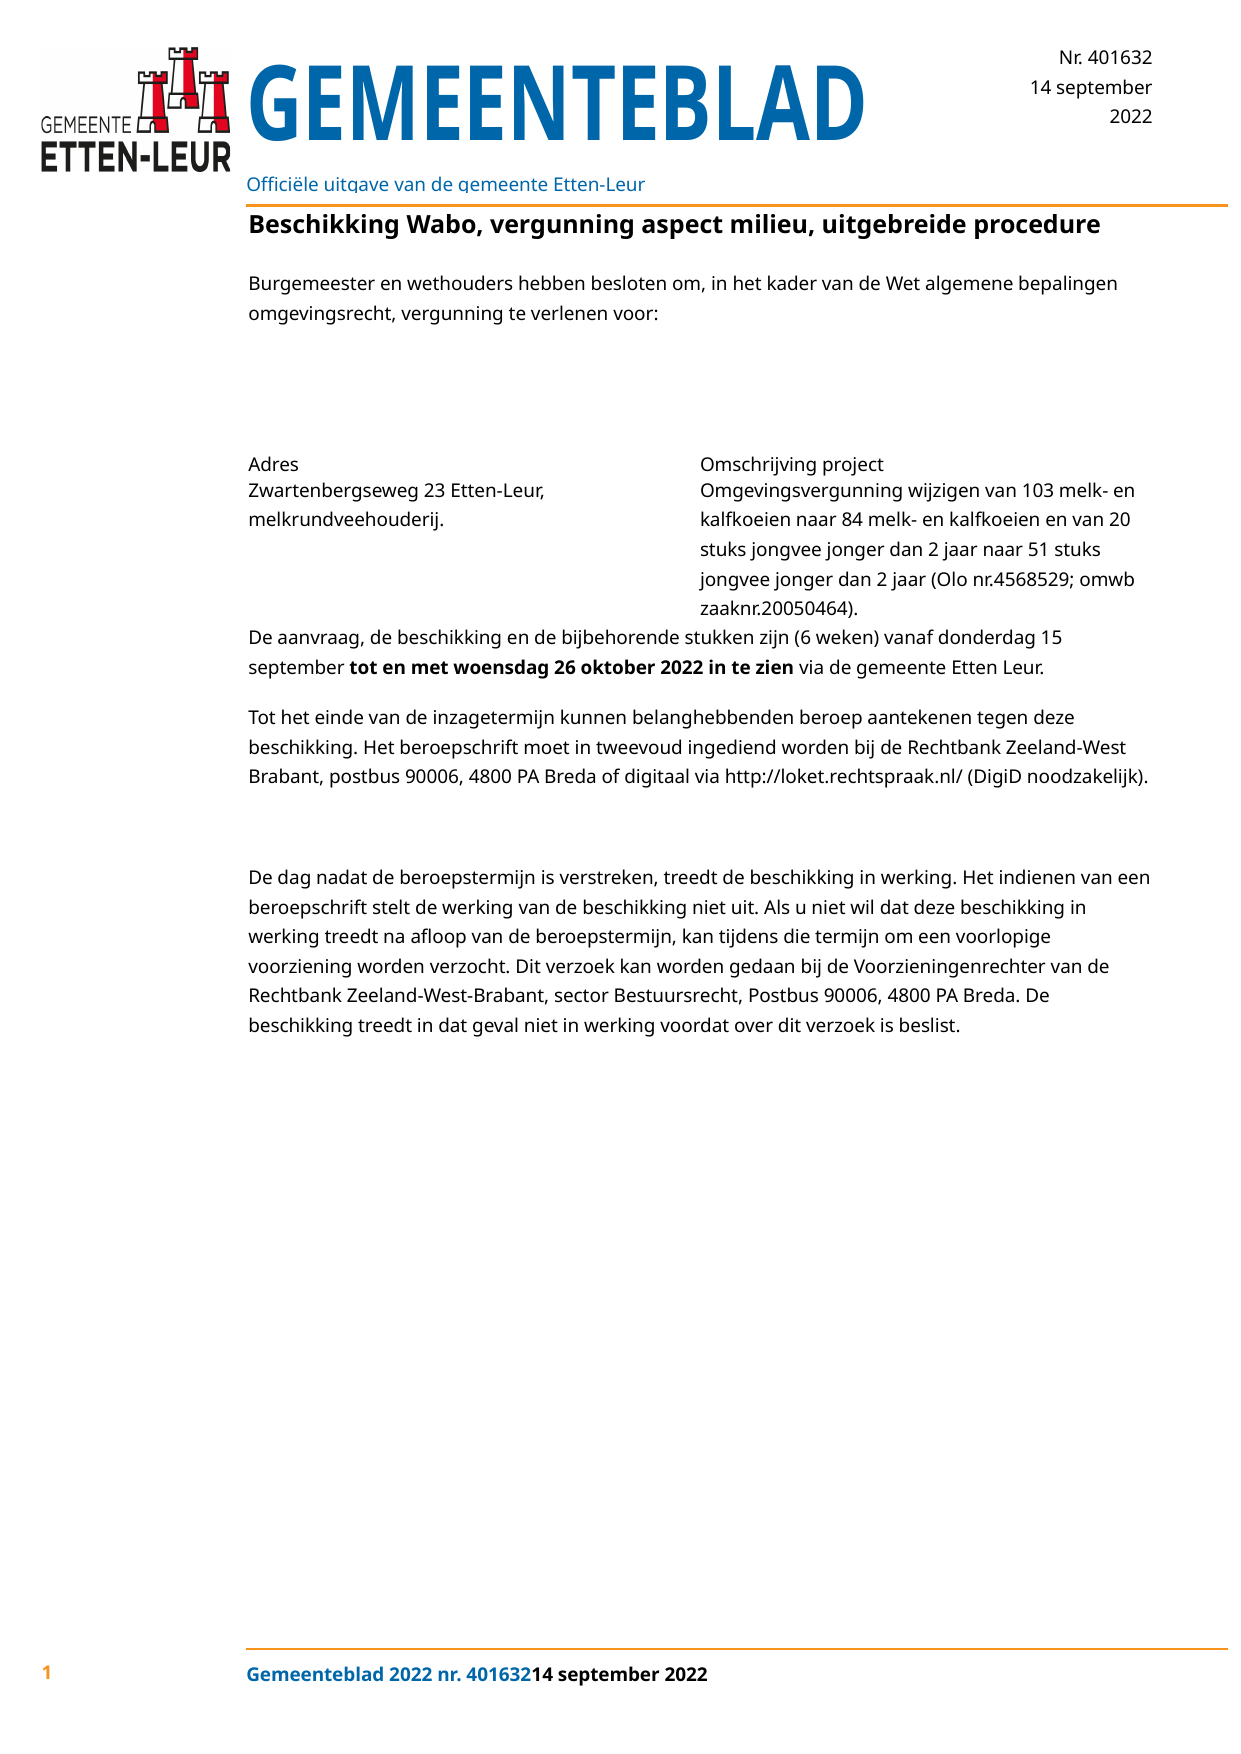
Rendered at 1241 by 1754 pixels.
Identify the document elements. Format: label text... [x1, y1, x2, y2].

table_header Adres [248, 451, 700, 477]
text De aanvraag, de beschikking en de bijbehorende stukken zijn (6 weken) vanaf donderdag 15 september tot en met woensdag 26 oktober 2022 in te zien via de gemeente Etten Leur. [248, 624, 1152, 679]
table_cell Omgevingsvergunning wijzigen van 103 melk- en kalfkoeien naar 84 melk- en kalfkoeien en van 20 stuks jongvee jonger dan 2 jaar naar 51 stuks jongvee jonger dan 2 jaar (Olo nr.4568529; omwb zaaknr.20050464). [700, 477, 1152, 621]
text De dag nadat de beroepstermijn is verstreken, treedt de beschikking in werking. Het indienen van een beroepschrift stelt de werking van de beschikking niet uit. Als u niet wil dat deze beschikking in werking treedt na afloop van de beroepstermijn, kan tijdens die termijn om een voorlopige voorziening worden verzocht. Dit verzoek kan worden gedaan bij de Voorzieningenrechter van de Rechtbank Zeeland-West-Brabant, sector Bestuursrecht, Postbus 90006, 4800 PA Breda. De beschikking treedt in dat geval niet in werking voordat over dit verzoek is beslist. [248, 864, 1152, 1038]
text Tot het einde van de inzagetermijn kunnen belanghebbenden beroep aantekenen tegen deze beschikking. Het beroepschrift moet in tweevoud ingediend worden bij de Rechtbank Zeeland-West Brabant, postbus 90006, 4800 PA Breda of digitaal via http://loket.rechtspraak.nl/ (DigiD noodzakelijk). [248, 704, 1152, 789]
table_header Omschrijving project [700, 451, 1152, 477]
table_cell Zwartenbergseweg 23 Etten-Leur, melkrundveehouderij. [248, 477, 700, 621]
picture [41, 47, 231, 172]
text Beschikking Wabo, vergunning aspect milieu, uitgebreide procedure [248, 207, 1152, 241]
text Burgemeester en wethouders hebben besloten om, in het kader van de Wet algemene bepalingen omgevingsrecht, vergunning te verlenen voor: [248, 270, 1152, 326]
